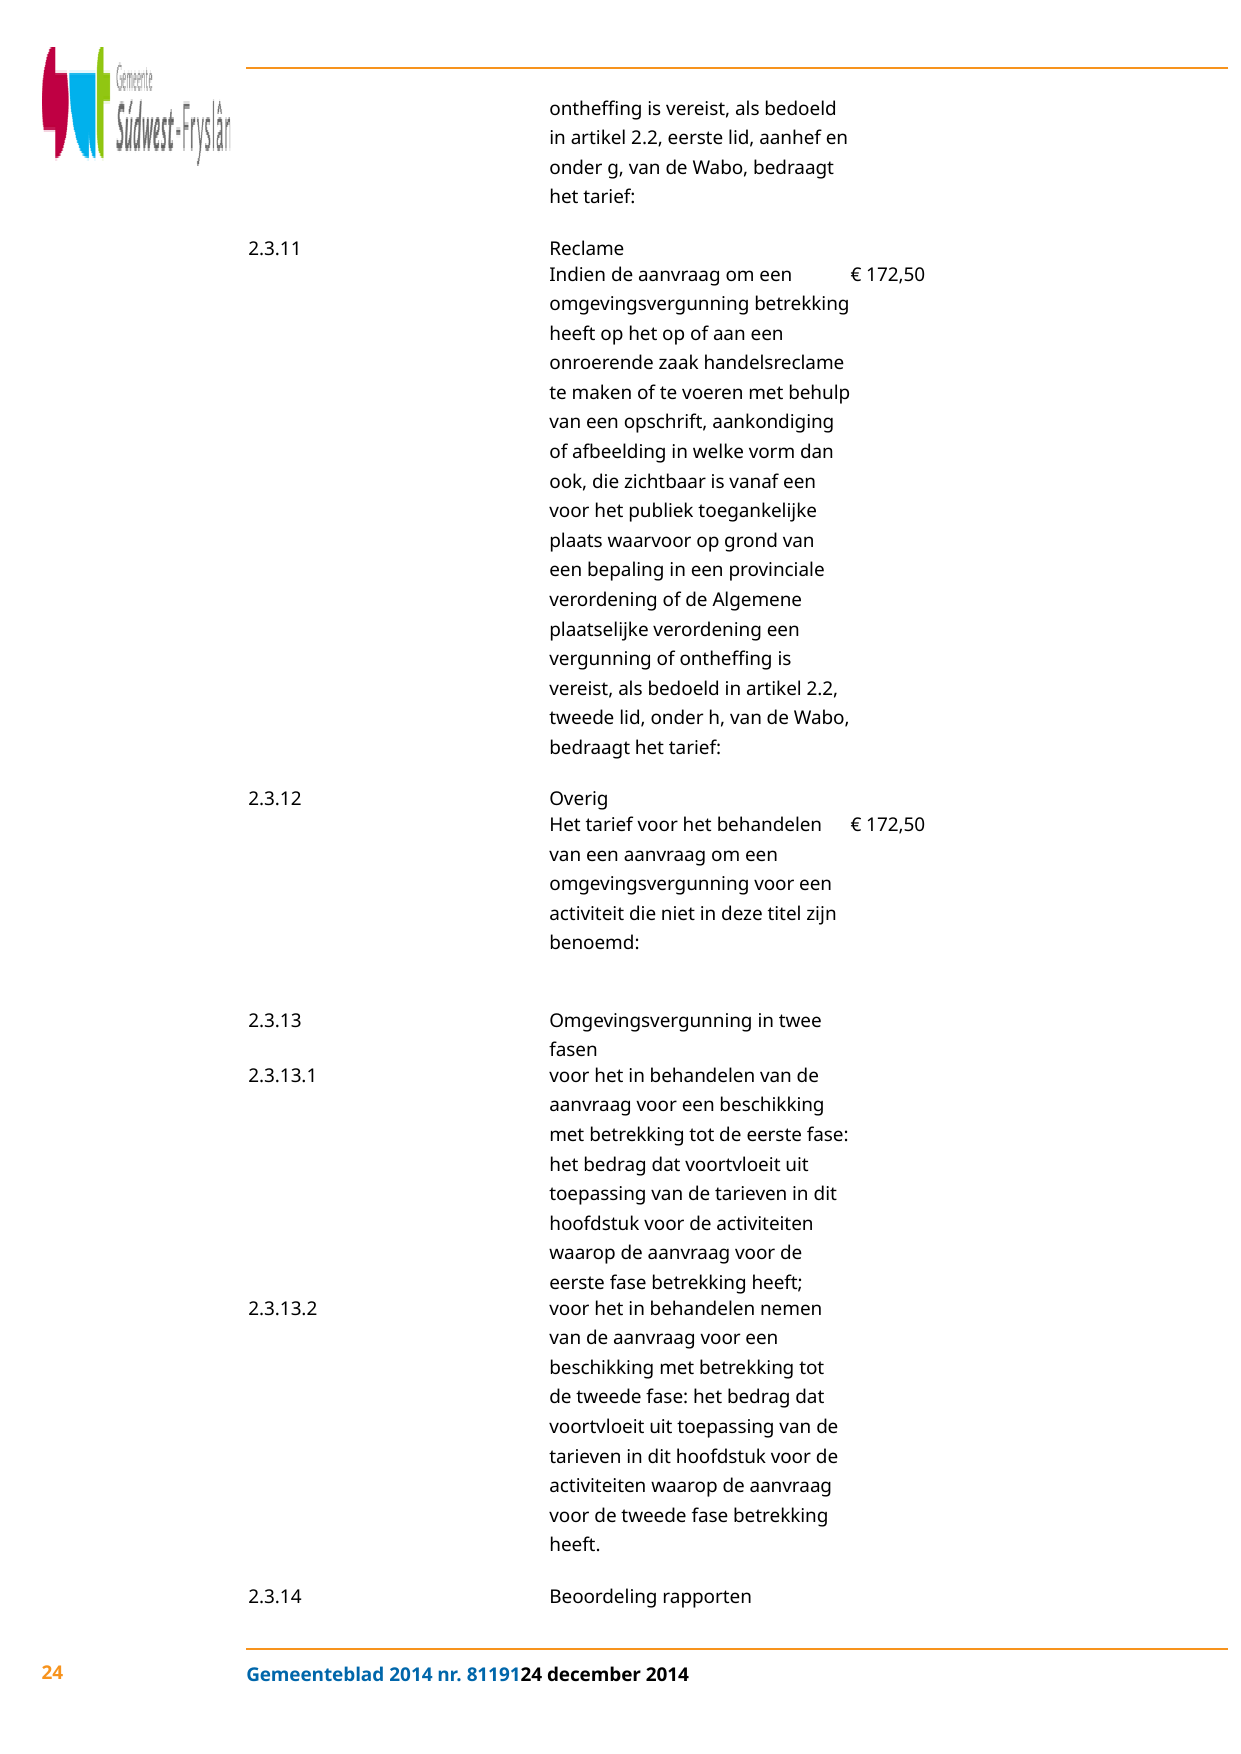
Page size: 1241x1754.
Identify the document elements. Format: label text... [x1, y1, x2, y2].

table_cell [850, 760, 1152, 786]
table_cell [850, 786, 1152, 811]
table_cell voor het in behandelen van de aanvraag voor een beschikking met betrekking tot de eerste fase: het bedrag dat voortvloeit uit toepassing van de tarieven in dit hoofdstuk voor de activiteiten waarop de aanvraag voor de eerste fase betrekking heeft; [549, 1062, 850, 1295]
table_cell Reclame [549, 235, 850, 261]
table_cell 2.3.13.1 [248, 1062, 549, 1295]
table_cell voor het in behandelen nemen van de aanvraag voor een beschikking met betrekking tot de tweede fase: het bedrag dat voortvloeit uit toepassing van de tarieven in dit hoofdstuk voor de activiteiten waarop de aanvraag voor de tweede fase betrekking heeft. [549, 1295, 850, 1557]
table_cell [248, 760, 549, 786]
table_cell [850, 235, 1152, 261]
table_cell [248, 261, 549, 760]
table_cell [248, 95, 549, 209]
table_header Omgevingsvergunning in twee fasen [549, 1007, 850, 1062]
table_cell [248, 811, 549, 955]
table_cell ontheffing is vereist, als bedoeld in artikel 2.2, eerste lid, aanhef en onder g, van de Wabo, bedraagt het tarief: [549, 95, 850, 209]
table_cell [850, 1295, 1152, 1557]
table_header 2.3.13 [248, 1007, 549, 1062]
table_cell [850, 1583, 1152, 1609]
table_cell [549, 760, 850, 786]
table_cell 2.3.13.2 [248, 1295, 549, 1557]
table_cell [248, 1557, 549, 1583]
table_cell [850, 95, 1152, 209]
table_cell [850, 209, 1152, 235]
table_cell [850, 1557, 1152, 1583]
table_cell € 172,50 [850, 811, 1152, 955]
table_cell Het tarief voor het behandelen van een aanvraag om een omgevingsvergunning voor een activiteit die niet in deze titel zijn benoemd: [549, 811, 850, 955]
table_cell [850, 1062, 1152, 1295]
table_header [850, 1007, 1152, 1062]
table_cell [248, 209, 549, 235]
picture [41, 47, 231, 172]
table_cell 2.3.11 [248, 235, 549, 261]
table_cell 2.3.12 [248, 786, 549, 811]
table_cell Indien de aanvraag om een omgevingsvergunning betrekking heeft op het op of aan een onroerende zaak handelsreclame te maken of te voeren met behulp van een opschrift, aankondiging of afbeelding in welke vorm dan ook, die zichtbaar is vanaf een voor het publiek toegankelijke plaats waarvoor op grond van een bepaling in een provinciale verordening of de Algemene plaatselijke verordening een vergunning of ontheffing is vereist, als bedoeld in artikel 2.2, tweede lid, onder h, van de Wabo, bedraagt het tarief: [549, 261, 850, 760]
table_cell € 172,50 [850, 261, 1152, 760]
table_cell Beoordeling rapporten [549, 1583, 850, 1609]
table_cell [549, 1557, 850, 1583]
table_cell 2.3.14 [248, 1583, 549, 1609]
table_cell [549, 209, 850, 235]
table_cell Overig [549, 786, 850, 811]
